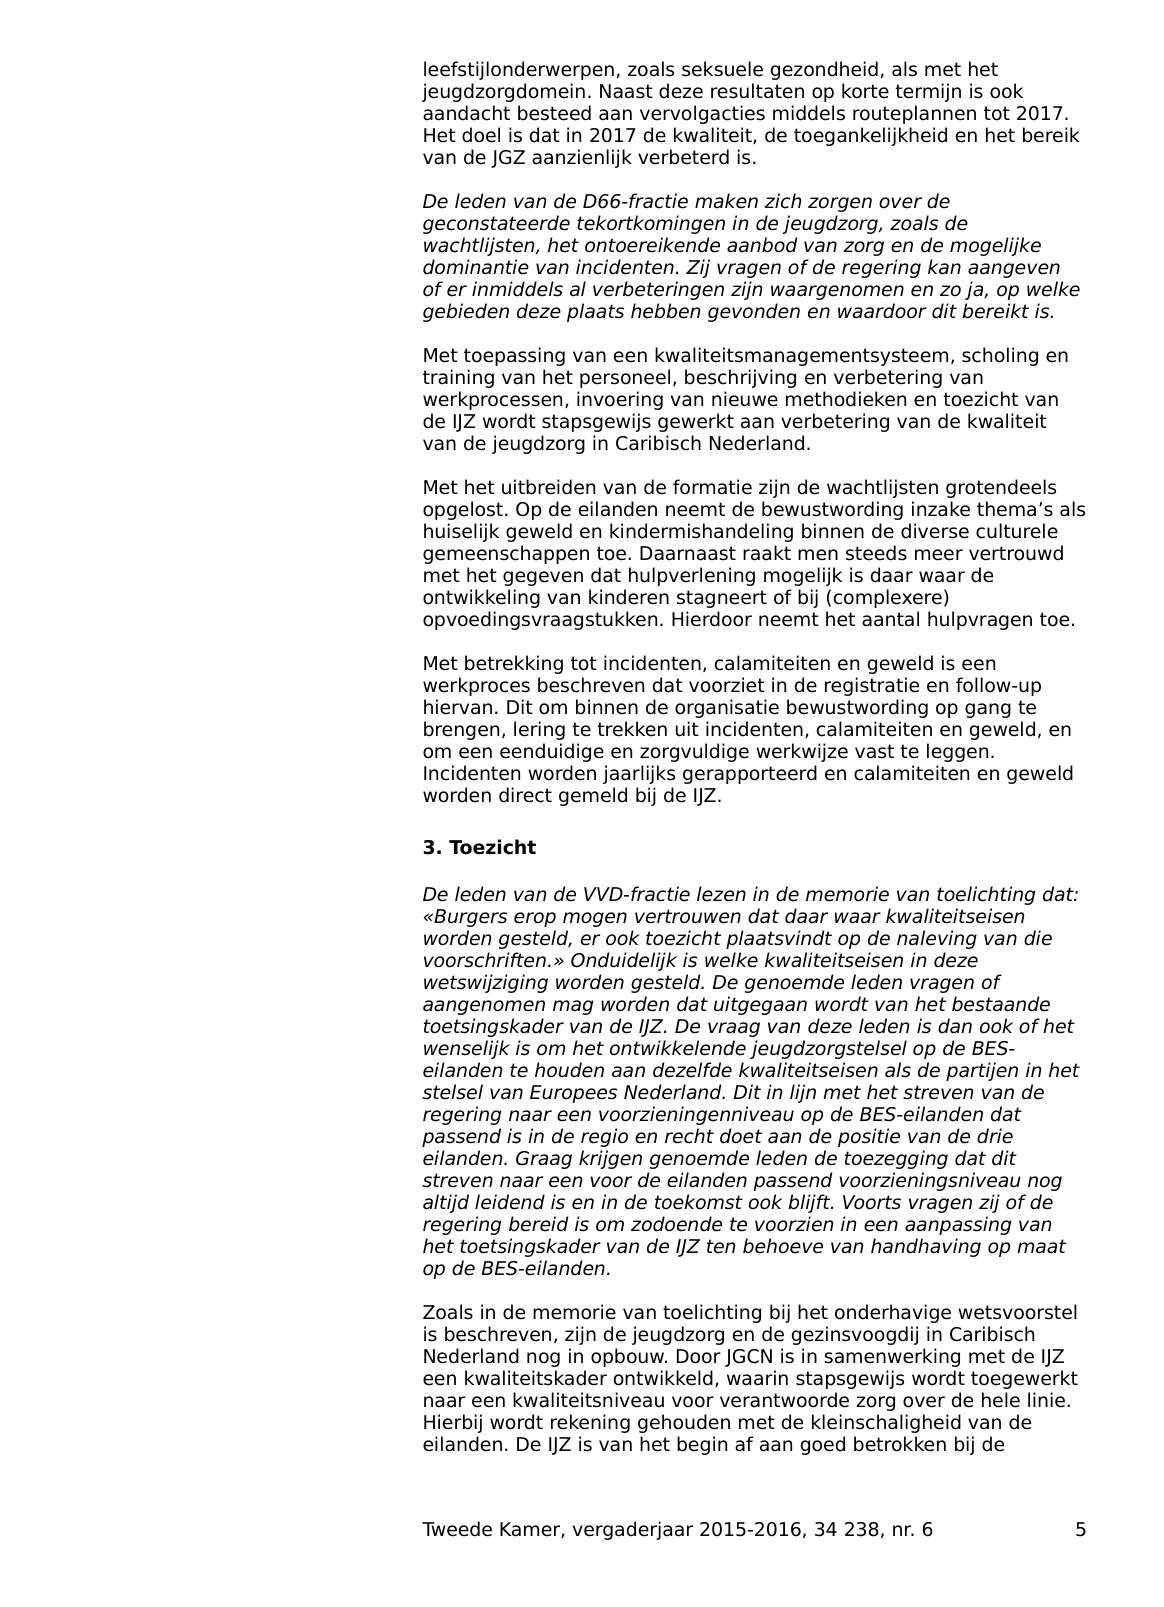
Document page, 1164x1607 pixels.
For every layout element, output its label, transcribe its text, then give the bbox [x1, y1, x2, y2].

text Met betrekking tot incidenten, calamiteiten en geweld is een werkproces beschreven dat voorziet in de registratie en follow-up hiervan. Dit om binnen de organisatie bewustwording op gang te brengen, lering te trekken uit incidenten, calamiteiten en geweld, en om een eenduidige en zorgvuldige werkwijze vast te leggen. Incidenten worden jaarlijks gerapporteerd en calamiteiten en geweld worden direct gemeld bij de IJZ. [422, 653, 1087, 807]
subtitle 3. Toezicht [422, 837, 1087, 859]
text Met toepassing van een kwaliteitsmanagementsysteem, scholing en training van het personeel, beschrijving en verbetering van werkprocessen, invoering van nieuwe methodieken en toezicht van de IJZ wordt stapsgewijs gewerkt aan verbetering van de kwaliteit van de jeugdzorg in Caribisch Nederland. [422, 345, 1087, 455]
text De leden van de D66-fractie maken zich zorgen over de geconstateerde tekortkomingen in de jeugdzorg, zoals de wachtlijsten, het ontoereikende aanbod van zorg en de mogelijke dominantie van incidenten. Zij vragen of de regering kan aangeven of er inmiddels al verbeteringen zijn waargenomen en zo ja, op welke gebieden deze plaats hebben gevonden en waardoor dit bereikt is. [422, 191, 1087, 323]
text leefstijlonderwerpen, zoals seksuele gezondheid, als met het jeugdzorgdomein. Naast deze resultaten op korte termijn is ook aandacht besteed aan vervolgacties middels routeplannen tot 2017. Het doel is dat in 2017 de kwaliteit, de toegankelijkheid en het bereik van de JGZ aanzienlijk verbeterd is. [422, 59, 1087, 169]
text Met het uitbreiden van de formatie zijn de wachtlijsten grotendeels opgelost. Op de eilanden neemt de bewustwording inzake thema’s als huiselijk geweld en kindermishandeling binnen de diverse culturele gemeenschappen toe. Daarnaast raakt men steeds meer vertrouwd met het gegeven dat hulpverlening mogelijk is daar waar de ontwikkeling van kinderen stagneert of bij (complexere) opvoedingsvraagstukken. Hierdoor neemt het aantal hulpvragen toe. [422, 477, 1087, 631]
text De leden van de VVD-fractie lezen in de memorie van toelichting dat: «Burgers erop mogen vertrouwen dat daar waar kwaliteitseisen worden gesteld, er ook toezicht plaatsvindt op de naleving van die voorschriften.» Onduidelijk is welke kwaliteitseisen in deze wetswijziging worden gesteld. De genoemde leden vragen of aangenomen mag worden dat uitgegaan wordt van het bestaande toetsingskader van de IJZ. De vraag van deze leden is dan ook of het wenselijk is om het ontwikkelende jeugdzorgstelsel op de BES-eilanden te houden aan dezelfde kwaliteitseisen als de partijen in het stelsel van Europees Nederland. Dit in lijn met het streven van de regering naar een voorzieningenniveau op de BES-eilanden dat passend is in de regio en recht doet aan de positie van de drie eilanden. Graag krijgen genoemde leden de toezegging dat dit streven naar een voor de eilanden passend voorzieningsniveau nog altijd leidend is en in de toekomst ook blijft. Voorts vragen zij of de regering bereid is om zodoende te voorzien in een aanpassing van het toetsingskader van de IJZ ten behoeve van handhaving op maat op de BES-eilanden. [422, 884, 1087, 1280]
text Zoals in de memorie van toelichting bij het onderhavige wetsvoorstel is beschreven, zijn de jeugdzorg en de gezinsvoogdij in Caribisch Nederland nog in opbouw. Door JGCN is in samenwerking met de IJZ een kwaliteitskader ontwikkeld, waarin stapsgewijs wordt toegewerkt naar een kwaliteitsniveau voor verantwoorde zorg over de hele linie. Hierbij wordt rekening gehouden met de kleinschaligheid van de eilanden. De IJZ is van het begin af aan goed betrokken bij de [422, 1302, 1087, 1456]
